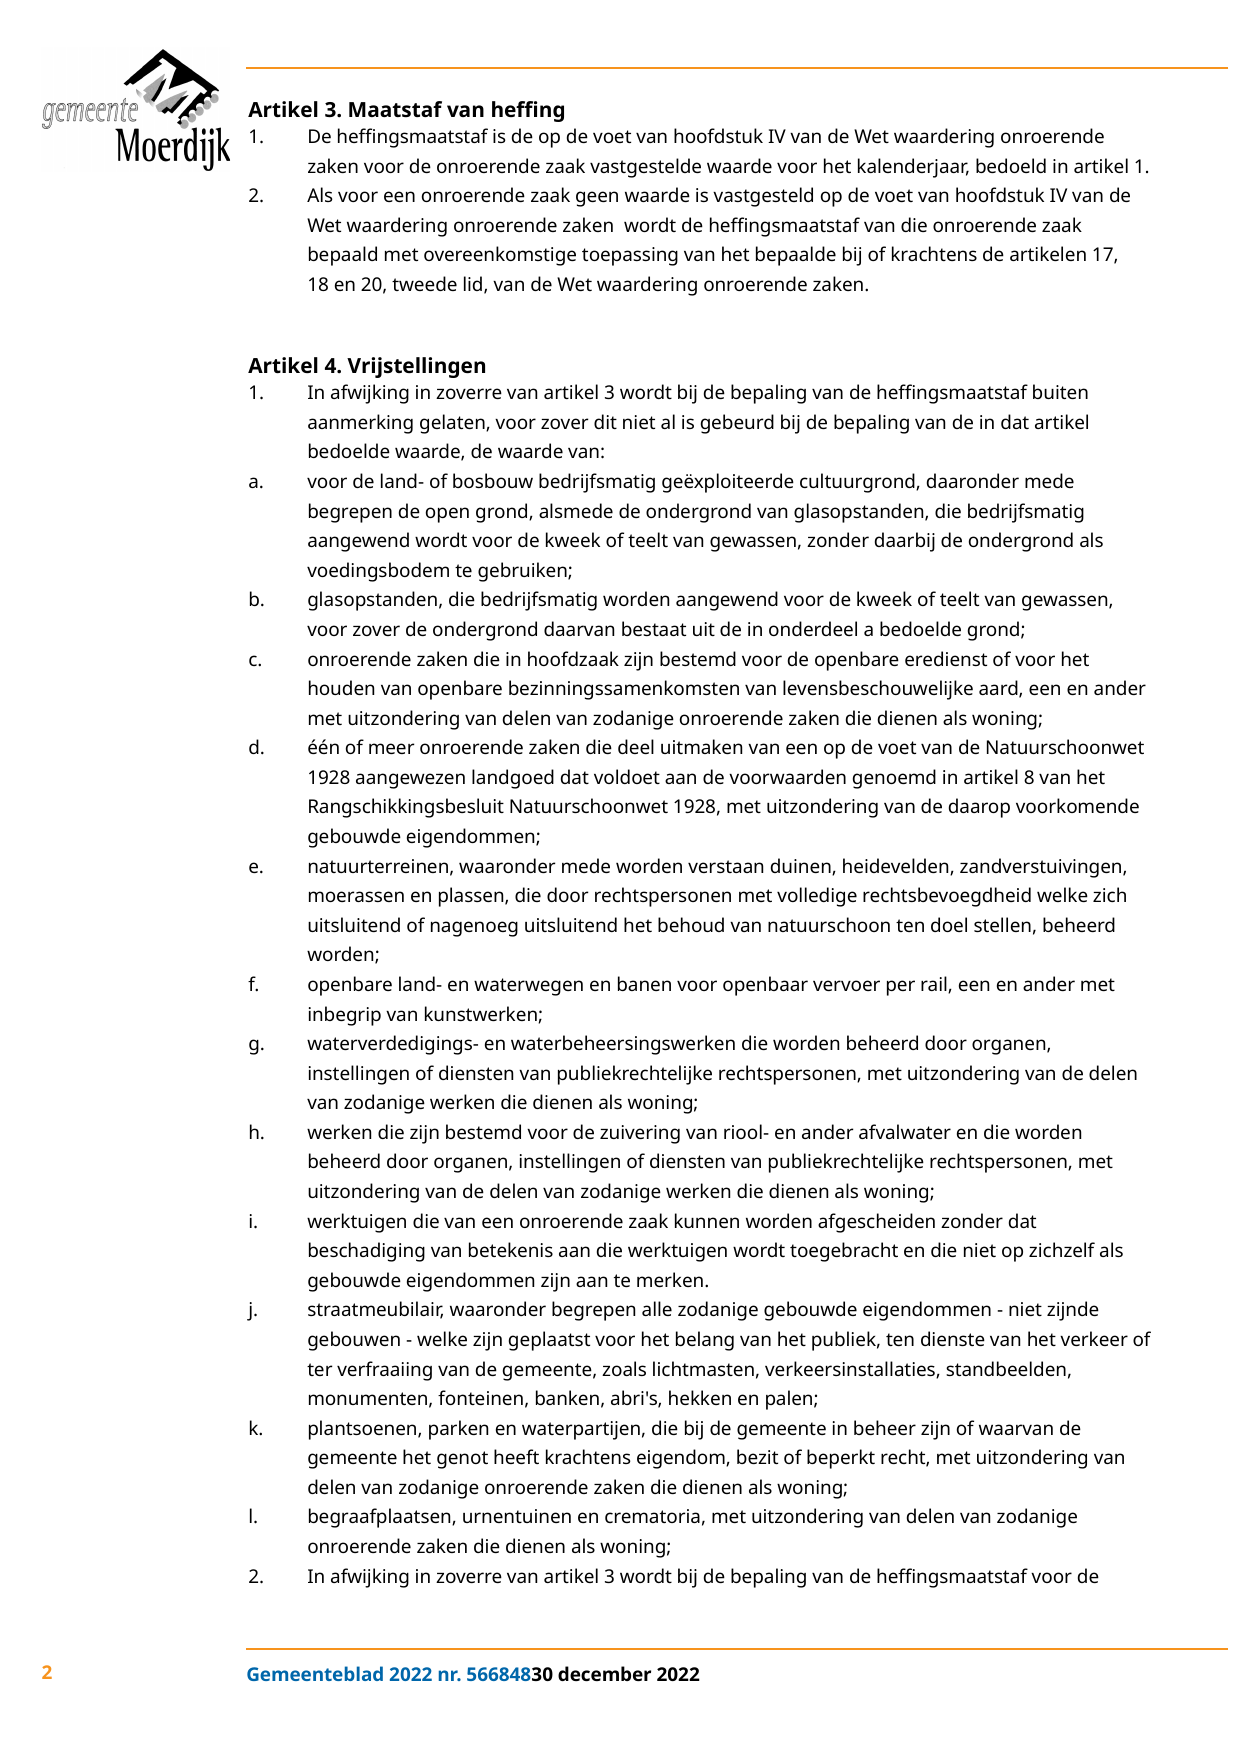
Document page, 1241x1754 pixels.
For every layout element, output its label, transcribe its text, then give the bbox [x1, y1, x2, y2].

list begraafplaatsen, urnentuinen en crematoria, met uitzondering van delen van zodanige onroerende zaken die dienen als woning; [248, 1504, 1152, 1559]
list werken die zijn bestemd voor de zuivering van riool- en ander afvalwater en die worden beheerd door organen, instellingen of diensten van publiekrechtelijke rechtspersonen, met uitzondering van de delen van zodanige werken die dienen als woning; [248, 1119, 1152, 1204]
list natuurterreinen, waaronder mede worden verstaan duinen, heidevelden, zandverstuivingen, moerassen en plassen, die door rechtspersonen met volledige rechtsbevoegdheid welke zich uitsluitend of nagenoeg uitsluitend het behoud van natuurschoon ten doel stellen, beheerd worden; [248, 853, 1152, 967]
picture [41, 47, 231, 172]
list werktuigen die van een onroerende zaak kunnen worden afgescheiden zonder dat beschadiging van betekenis aan die werktuigen wordt toegebracht en die niet op zichzelf als gebouwde eigendommen zijn aan te merken. [248, 1208, 1152, 1293]
list plantsoenen, parken en waterpartijen, die bij de gemeente in beheer zijn of waarvan de gemeente het genot heeft krachtens eigendom, bezit of beperkt recht, met uitzondering van delen van zodanige onroerende zaken die dienen als woning; [248, 1415, 1152, 1500]
list één of meer onroerende zaken die deel uitmaken van een op de voet van de Natuurschoonwet 1928 aangewezen landgoed dat voldoet aan de voorwaarden genoemd in artikel 8 van het Rangschikkingsbesluit Natuurschoonwet 1928, met uitzondering van de daarop voorkomende gebouwde eigendommen; [248, 734, 1152, 849]
list onroerende zaken die in hoofdzaak zijn bestemd voor de openbare eredienst of voor het houden van openbare bezinningssamenkomsten van levensbeschouwelijke aard, een en ander met uitzondering van delen van zodanige onroerende zaken die dienen als woning; [248, 646, 1152, 731]
list voor de land- of bosbouw bedrijfsmatig geëxploiteerde cultuurgrond, daaronder mede begrepen de open grond, alsmede de ondergrond van glasopstanden, die bedrijfsmatig aangewend wordt voor de kweek of teelt van gewassen, zonder daarbij de ondergrond als voedingsbodem te gebruiken; [248, 468, 1152, 583]
text Artikel 3. Maatstaf van heffing [248, 95, 1152, 123]
list waterverdedigings- en waterbeheersingswerken die worden beheerd door organen, instellingen of diensten van publiekrechtelijke rechtspersonen, met uitzondering van de delen van zodanige werken die dienen als woning; [248, 1030, 1152, 1115]
list straatmeubilair, waaronder begrepen alle zodanige gebouwde eigendommen - niet zijnde gebouwen - welke zijn geplaatst voor het belang van het publiek, ten dienste van het verkeer of ter verfraaiing van de gemeente, zoals lichtmasten, verkeersinstallaties, standbeelden, monumenten, fonteinen, banken, abri's, hekken en palen; [248, 1297, 1152, 1411]
text Artikel 4. Vrijstellingen [248, 351, 1152, 379]
list openbare land- en waterwegen en banen voor openbaar vervoer per rail, een en ander met inbegrip van kunstwerken; [248, 971, 1152, 1027]
list Als voor een onroerende zaak geen waarde is vastgesteld op de voet van hoofdstuk IV van de Wet waardering onroerende zaken wordt de heffingsmaatstaf van die onroerende zaak bepaald met overeenkomstige toepassing van het bepaalde bij of krachtens de artikelen 17, 18 en 20, tweede lid, van de Wet waardering onroerende zaken. [248, 182, 1152, 297]
list In afwijking in zoverre van artikel 3 wordt bij de bepaling van de heffingsmaatstaf buiten aanmerking gelaten, voor zover dit niet al is gebeurd bij de bepaling van de in dat artikel bedoelde waarde, de waarde van: [248, 379, 1152, 464]
list glasopstanden, die bedrijfsmatig worden aangewend voor de kweek of teelt van gewassen, voor zover de ondergrond daarvan bestaat uit de in onderdeel a bedoelde grond; [248, 587, 1152, 642]
list In afwijking in zoverre van artikel 3 wordt bij de bepaling van de heffingsmaatstaf voor de [248, 1563, 1152, 1589]
list De heffingsmaatstaf is de op de voet van hoofdstuk IV van de Wet waardering onroerende zaken voor de onroerende zaak vastgestelde waarde voor het kalenderjaar, bedoeld in artikel 1. [248, 123, 1152, 178]
